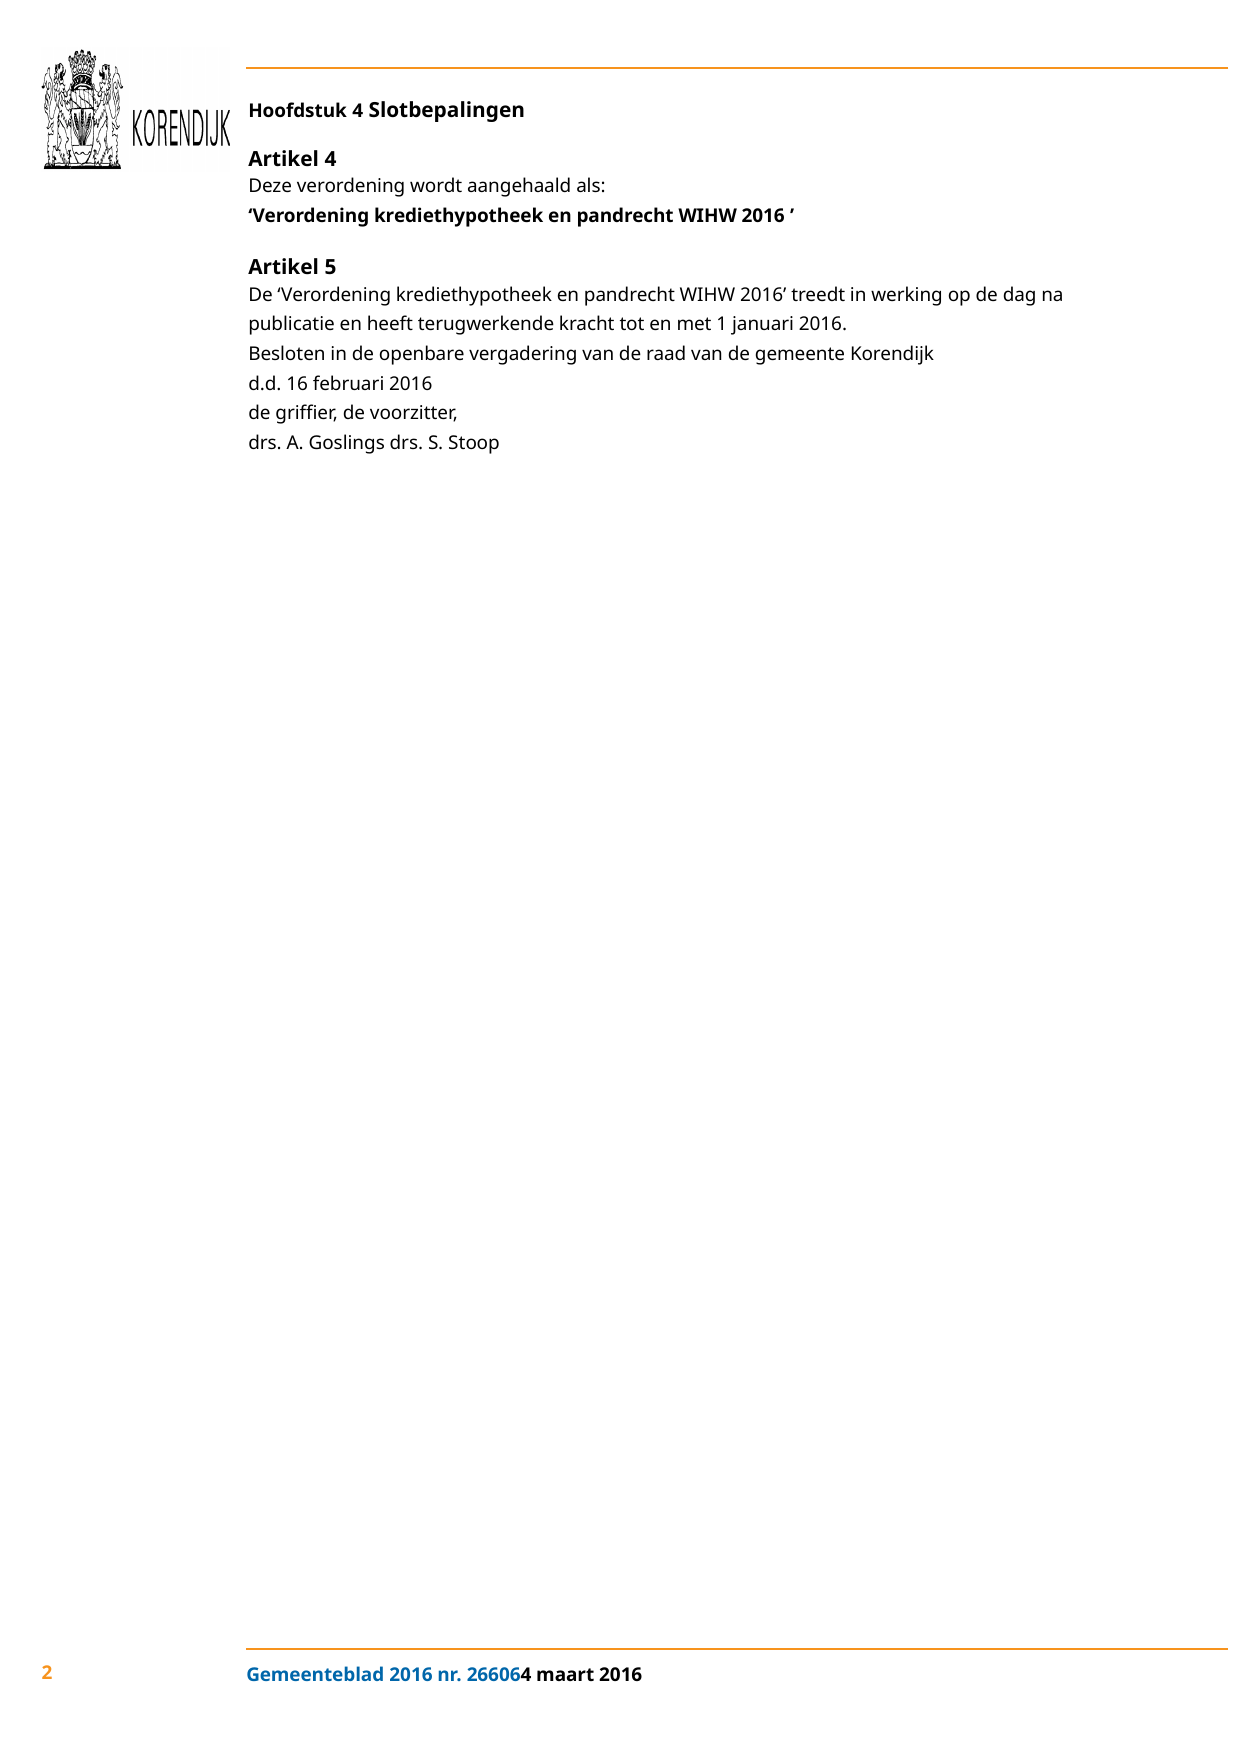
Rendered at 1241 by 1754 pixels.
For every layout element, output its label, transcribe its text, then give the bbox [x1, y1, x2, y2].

text Artikel 4 [248, 144, 1152, 172]
text ‘Verordening krediethypotheek en pandrecht WIHW 2016 ’ [248, 202, 1152, 228]
text De ‘Verordening krediethypotheek en pandrecht WIHW 2016’ treedt in werking op de dag na publicatie en heeft terugwerkende kracht tot en met 1 januari 2016. [248, 281, 1152, 336]
text Besloten in de openbare vergadering van de raad van de gemeente Korendijk [248, 340, 1152, 366]
text d.d. 16 februari 2016 [248, 370, 1152, 395]
picture [41, 47, 231, 172]
text drs. A. Goslings drs. S. Stoop [248, 429, 1152, 454]
text Hoofdstuk 4 Slotbepalingen [248, 95, 1152, 123]
text Deze verordening wordt aangehaald als: [248, 172, 1152, 198]
text Artikel 5 [248, 252, 1152, 281]
text de griffier, de voorzitter, [248, 399, 1152, 425]
